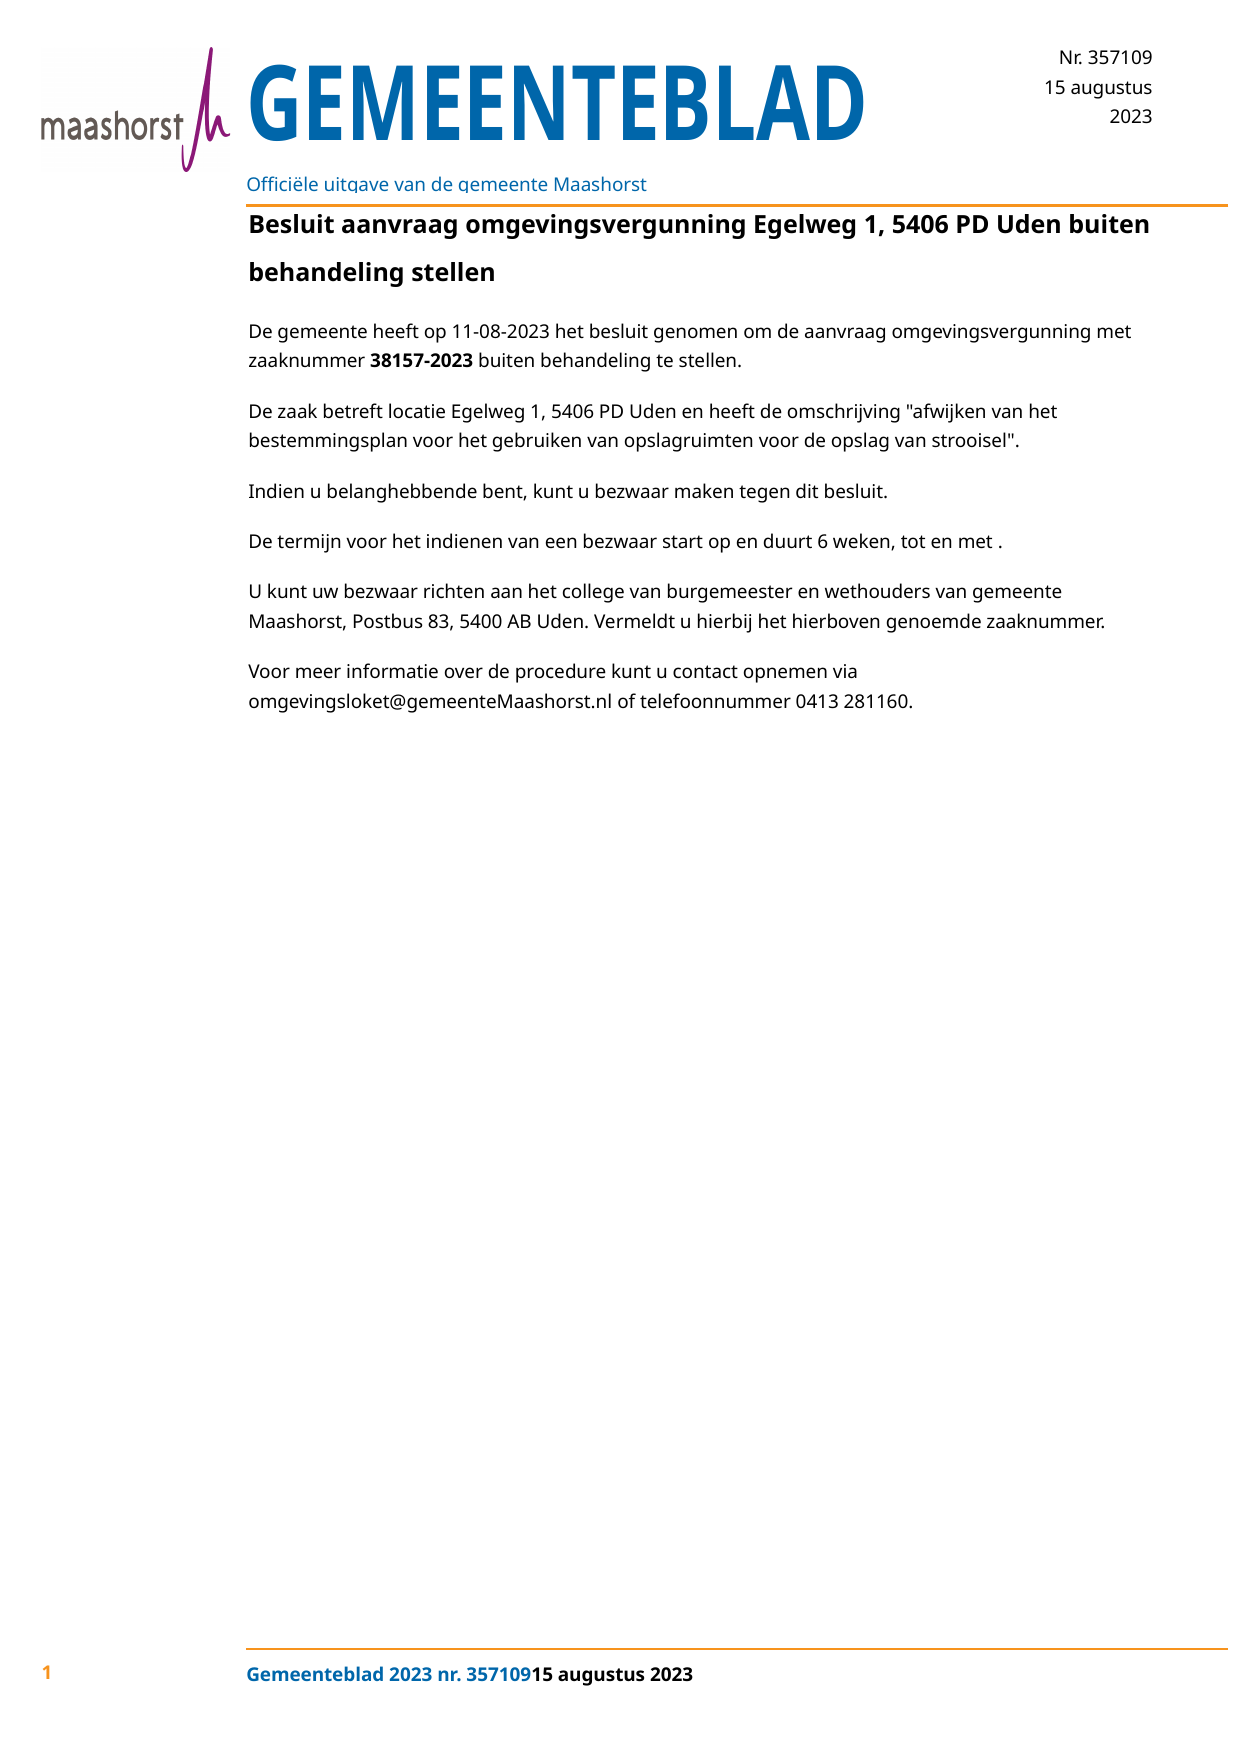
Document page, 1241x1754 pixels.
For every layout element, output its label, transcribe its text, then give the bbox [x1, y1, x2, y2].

text De zaak betreft locatie Egelweg 1, 5406 PD Uden en heeft de omschrijving "afwijken van het bestemmingsplan voor het gebruiken van opslagruimten voor de opslag van strooisel". [248, 398, 1152, 453]
text De gemeente heeft op 11-08-2023 het besluit genomen om de aanvraag omgevingsvergunning met zaaknummer 38157-2023 buiten behandeling te stellen. [248, 318, 1152, 373]
text U kunt uw bezwaar richten aan het college van burgemeester en wethouders van gemeente Maashorst, Postbus 83, 5400 AB Uden. Vermeldt u hierbij het hierboven genoemde zaaknummer. [248, 579, 1152, 634]
text De termijn voor het indienen van een bezwaar start op en duurt 6 weken, tot en met . [248, 528, 1152, 554]
text Indien u belanghebbende bent, kunt u bezwaar maken tegen dit besluit. [248, 478, 1152, 504]
picture [41, 47, 231, 172]
text Besluit aanvraag omgevingsvergunning Egelweg 1, 5406 PD Uden buiten behandeling stellen [248, 207, 1152, 288]
text Voor meer informatie over de procedure kunt u contact opnemen via omgevingsloket@gemeenteMaashorst.nl of telefoonnummer 0413 281160. [248, 659, 1152, 714]
